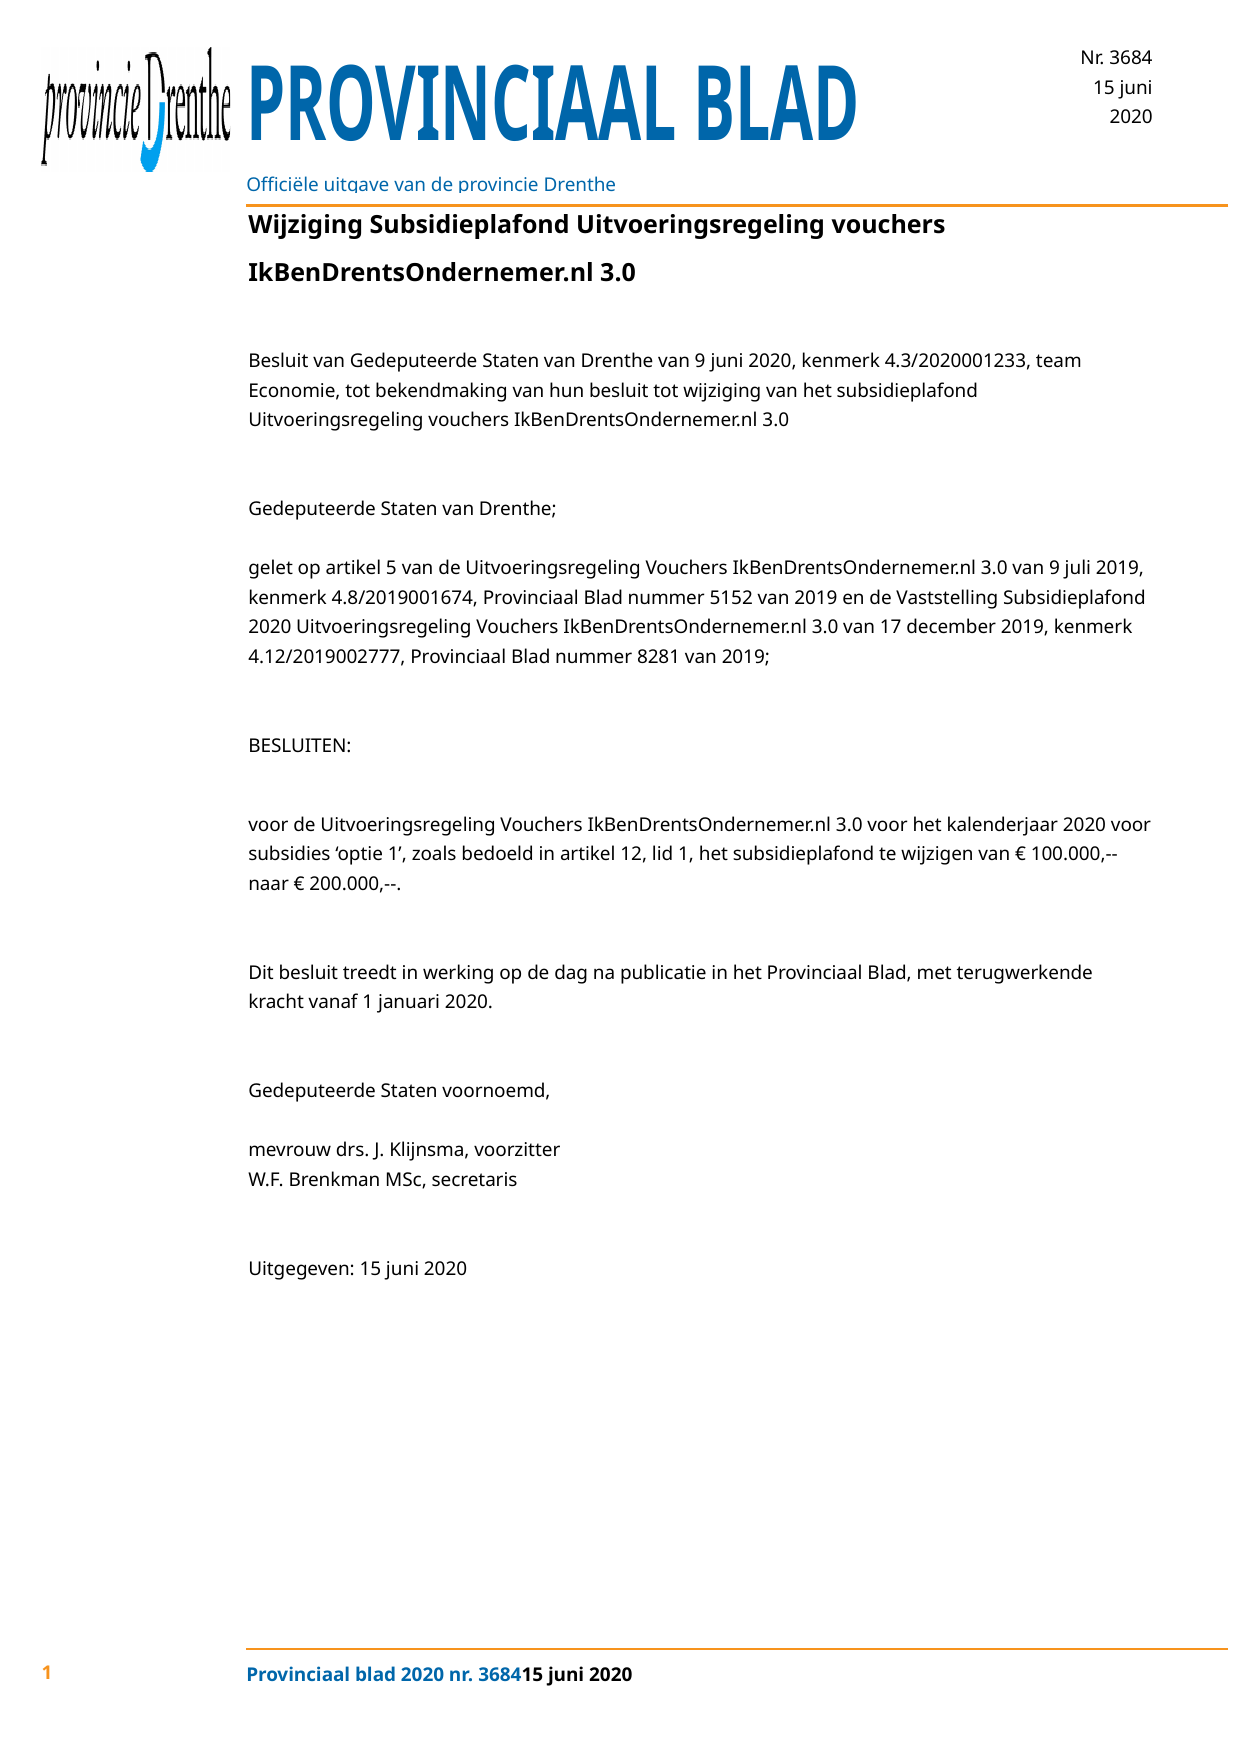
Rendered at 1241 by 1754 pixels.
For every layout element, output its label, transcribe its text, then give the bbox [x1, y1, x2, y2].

text Wijziging Subsidieplafond Uitvoeringsregeling vouchers IkBenDrentsOndernemer.nl 3.0 [248, 207, 1152, 288]
text Uitgegeven: 15 juni 2020 [248, 1255, 1152, 1280]
picture [41, 47, 231, 172]
text mevrouw drs. J. Klijnsma, voorzitter [248, 1136, 1152, 1162]
text Gedeputeerde Staten voornoemd, [248, 1077, 1152, 1103]
text W.F. Brenkman MSc, secretaris [248, 1166, 1152, 1192]
text Gedeputeerde Staten van Drenthe; [248, 495, 1152, 521]
text Dit besluit treedt in werking op de dag na publicatie in het Provinciaal Blad, met terugwerkende kracht vanaf 1 januari 2020. [248, 959, 1152, 1014]
text gelet op artikel 5 van de Uitvoeringsregeling Vouchers IkBenDrentsOndernemer.nl 3.0 van 9 juli 2019, kenmerk 4.8/2019001674, Provinciaal Blad nummer 5152 van 2019 en de Vaststelling Subsidieplafond 2020 Uitvoeringsregeling Vouchers IkBenDrentsOndernemer.nl 3.0 van 17 december 2019, kenmerk 4.12/2019002777, Provinciaal Blad nummer 8281 van 2019; [248, 554, 1152, 669]
text voor de Uitvoeringsregeling Vouchers IkBenDrentsOndernemer.nl 3.0 voor het kalenderjaar 2020 voor subsidies ‘optie 1’, zoals bedoeld in artikel 12, lid 1, het subsidieplafond te wijzigen van € 100.000,-- naar € 200.000,--. [248, 811, 1152, 896]
text Besluit van Gedeputeerde Staten van Drenthe van 9 juni 2020, kenmerk 4.3/2020001233, team Economie, tot bekendmaking van hun besluit tot wijziging van het subsidieplafond Uitvoeringsregeling vouchers IkBenDrentsOndernemer.nl 3.0 [248, 347, 1152, 432]
text BESLUITEN: [248, 732, 1152, 758]
